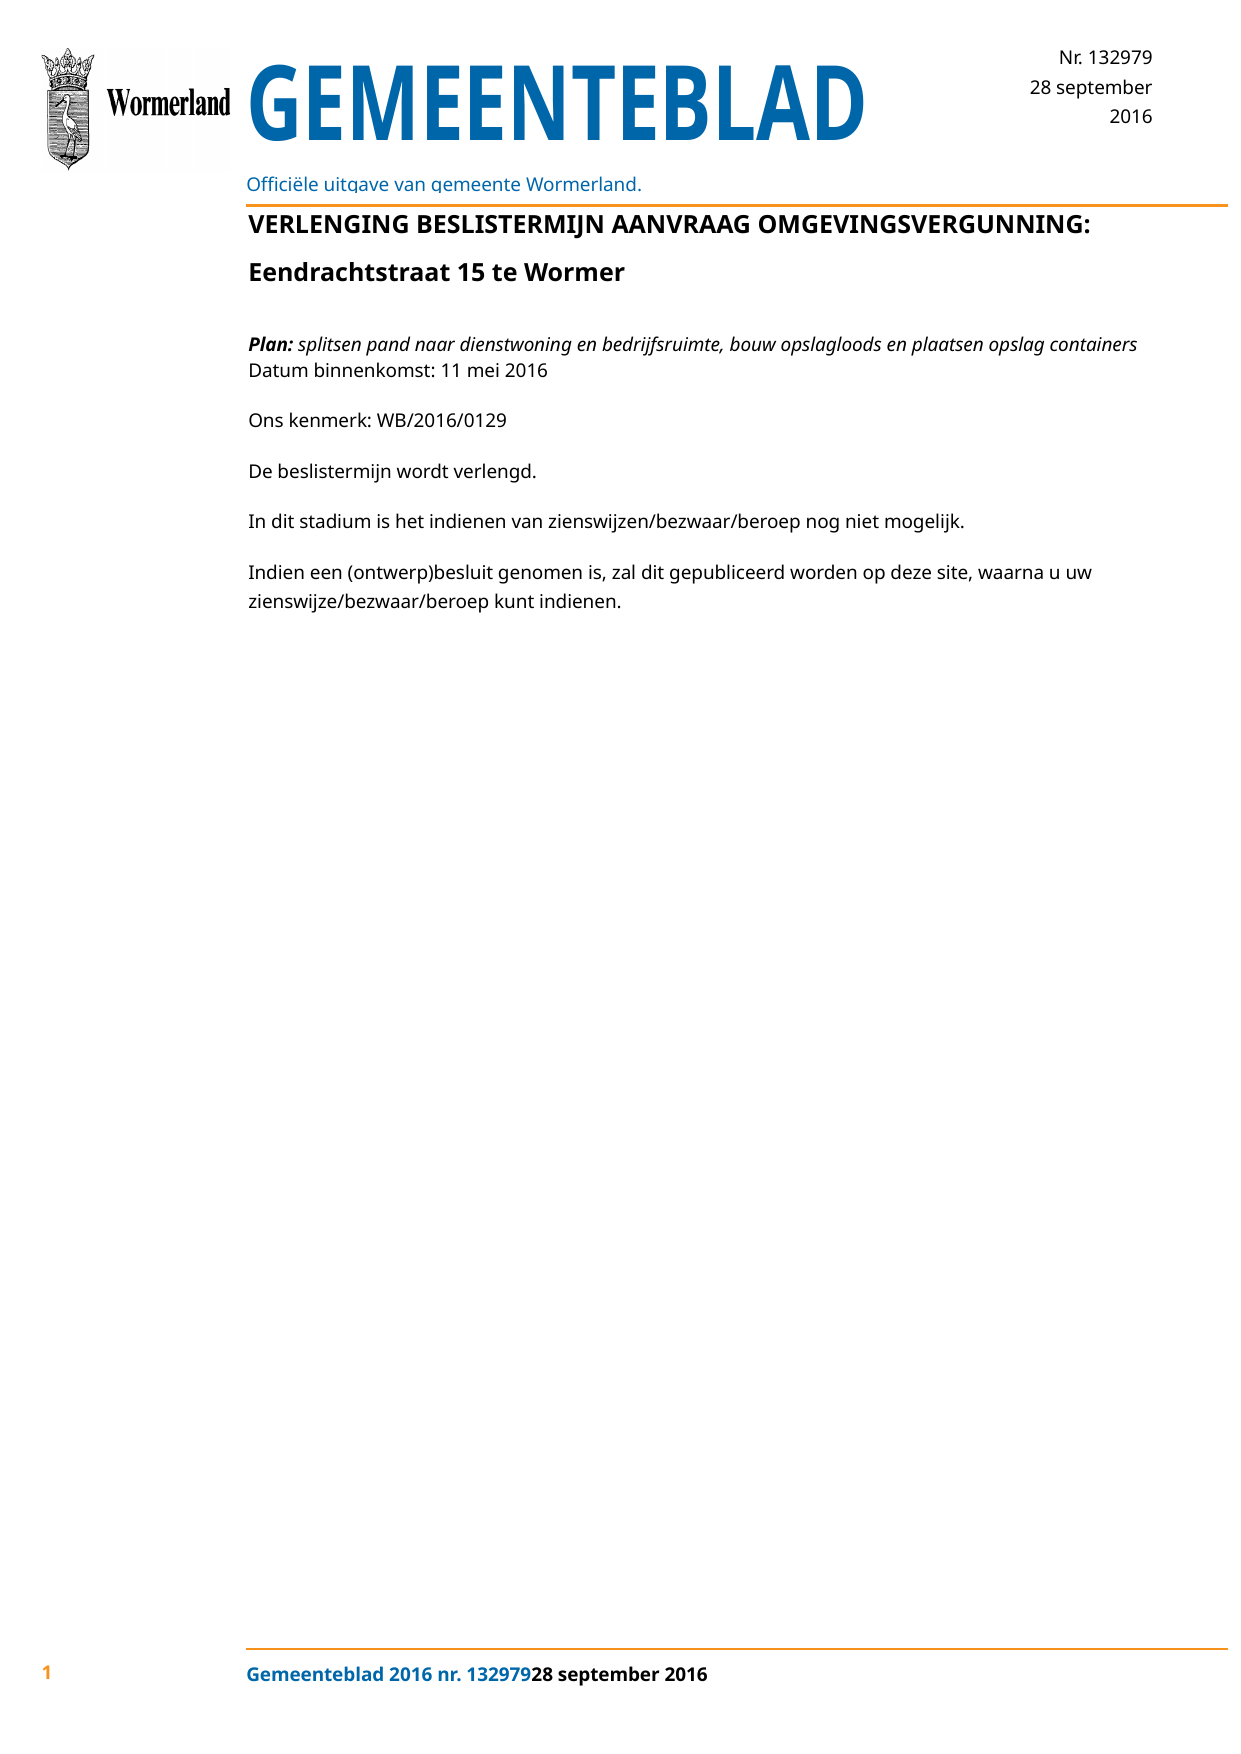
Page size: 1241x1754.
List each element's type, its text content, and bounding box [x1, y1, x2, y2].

text Plan: splitsen pand naar dienstwoning en bedrijfsruimte, bouw opslagloods en plaatsen opslag containers [248, 331, 1152, 357]
text Indien een (ontwerp)besluit genomen is, zal dit gepubliceerd worden op deze site, waarna u uw zienswijze/bezwaar/beroep kunt indienen. [248, 559, 1152, 614]
text De beslistermijn wordt verlengd. [248, 458, 1152, 484]
picture [41, 47, 231, 172]
text In dit stadium is het indienen van zienswijzen/bezwaar/beroep nog niet mogelijk. [248, 508, 1152, 534]
text VERLENGING BESLISTERMIJN AANVRAAG OMGEVINGSVERGUNNING: Eendrachtstraat 15 te Wormer [248, 207, 1152, 288]
text Datum binnenkomst: 11 mei 2016 [248, 357, 1152, 383]
text Ons kenmerk: WB/2016/0129 [248, 408, 1152, 433]
